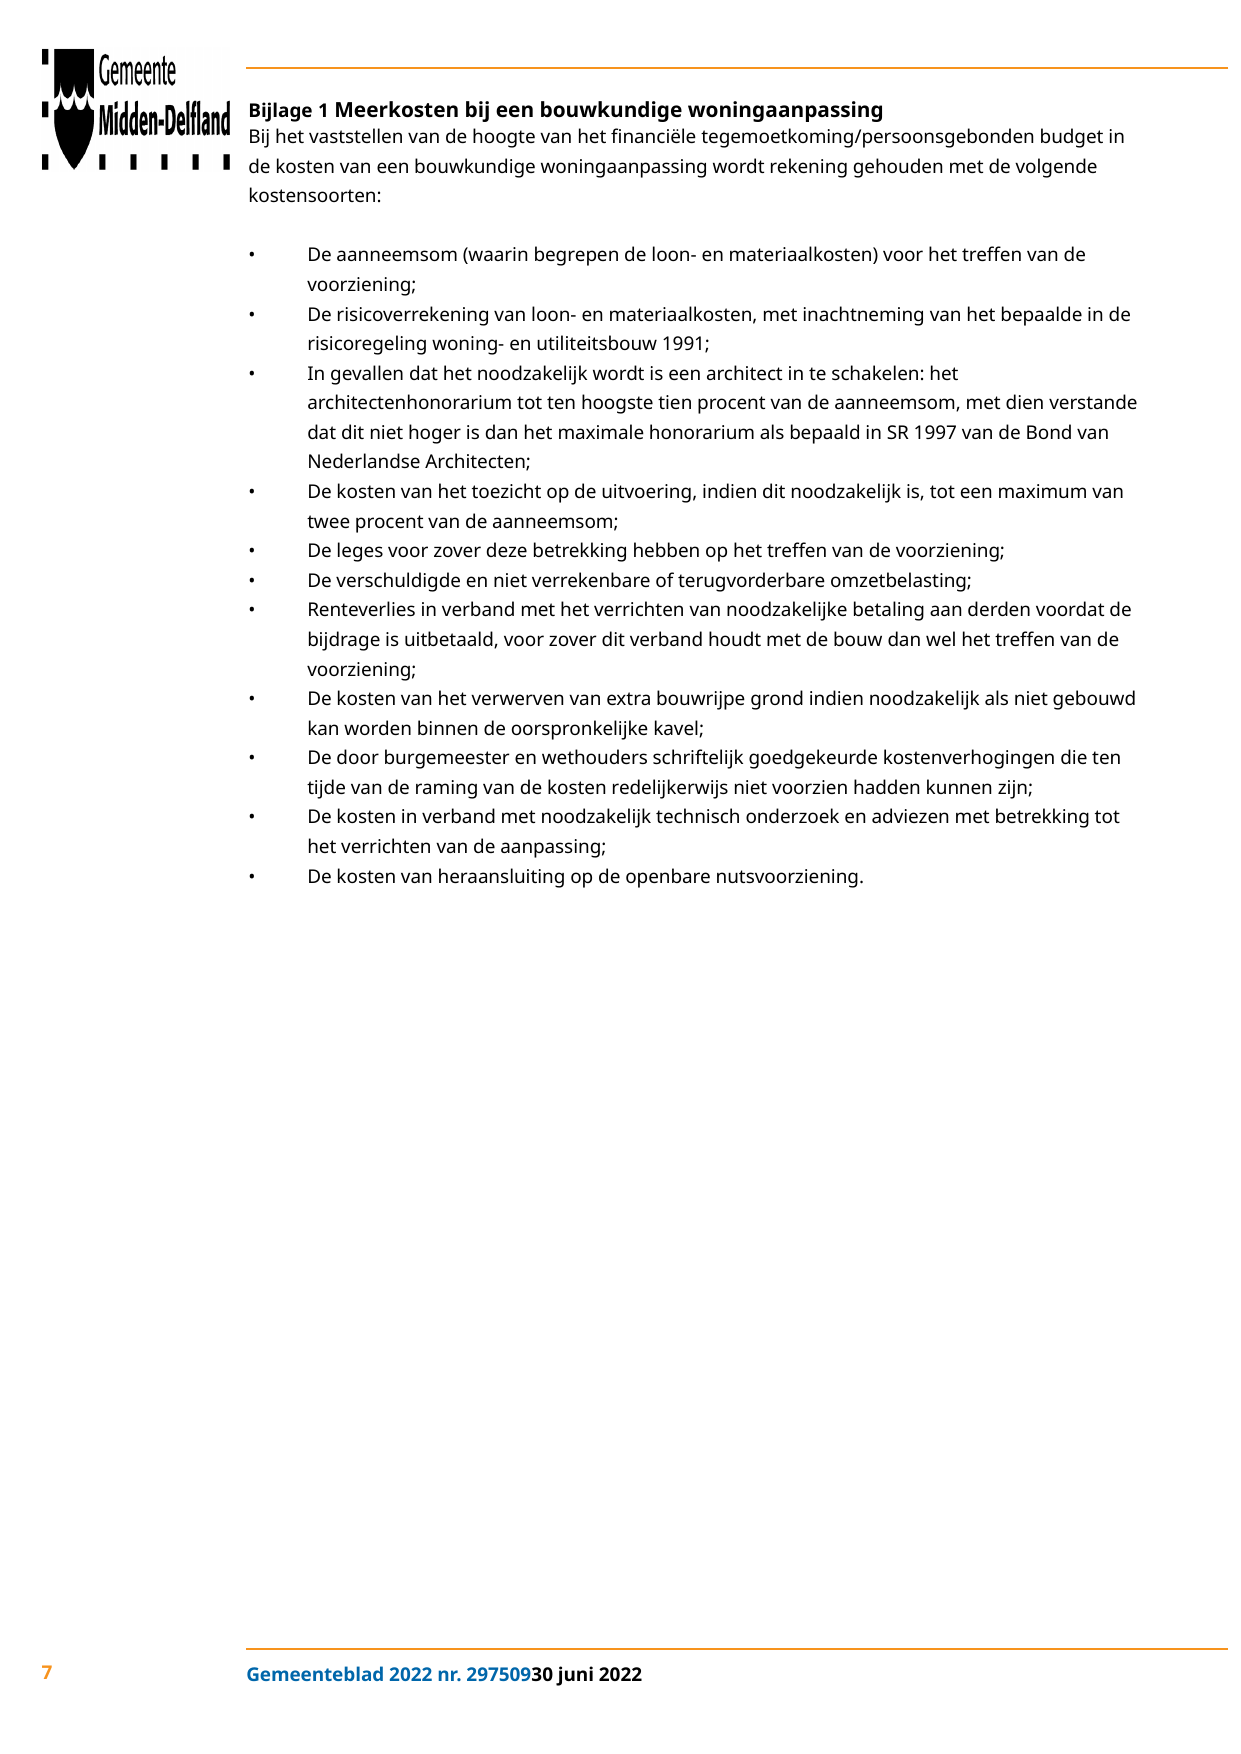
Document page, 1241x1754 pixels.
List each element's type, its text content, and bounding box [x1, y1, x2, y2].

picture [41, 47, 231, 172]
list De aanneemsom (waarin begrepen de loon- en materiaalkosten) voor het treffen van de voorziening; [248, 242, 1152, 297]
text Bij het vaststellen van de hoogte van het financiële tegemoetkoming/persoonsgebonden budget in de kosten van een bouwkundige woningaanpassing wordt rekening gehouden met de volgende kostensoorten: [248, 123, 1152, 208]
list De verschuldigde en niet verrekenbare of terugvorderbare omzetbelasting; [248, 567, 1152, 593]
text Bijlage 1 Meerkosten bij een bouwkundige woningaanpassing [248, 95, 1152, 123]
list De risicoverrekening van loon- en materiaalkosten, met inachtneming van het bepaalde in de risicoregeling woning- en utiliteitsbouw 1991; [248, 301, 1152, 356]
list In gevallen dat het noodzakelijk wordt is een architect in te schakelen: het architectenhonorarium tot ten hoogste tien procent van de aanneemsom, met dien verstande dat dit niet hoger is dan het maximale honorarium als bepaald in SR 1997 van de Bond van Nederlandse Architecten; [248, 360, 1152, 474]
list Renteverlies in verband met het verrichten van noodzakelijke betaling aan derden voordat de bijdrage is uitbetaald, voor zover dit verband houdt met de bouw dan wel het treffen van de voorziening; [248, 597, 1152, 682]
list De kosten in verband met noodzakelijk technisch onderzoek en adviezen met betrekking tot het verrichten van de aanpassing; [248, 804, 1152, 859]
list De kosten van heraansluiting op de openbare nutsvoorziening. [248, 863, 1152, 889]
list De leges voor zover deze betrekking hebben op het treffen van de voorziening; [248, 537, 1152, 563]
list De kosten van het toezicht op de uitvoering, indien dit noodzakelijk is, tot een maximum van twee procent van de aanneemsom; [248, 478, 1152, 534]
list De kosten van het verwerven van extra bouwrijpe grond indien noodzakelijk als niet gebouwd kan worden binnen de oorspronkelijke kavel; [248, 685, 1152, 741]
list De door burgemeester en wethouders schriftelijk goedgekeurde kostenverhogingen die ten tijde van de raming van de kosten redelijkerwijs niet voorzien hadden kunnen zijn; [248, 744, 1152, 800]
